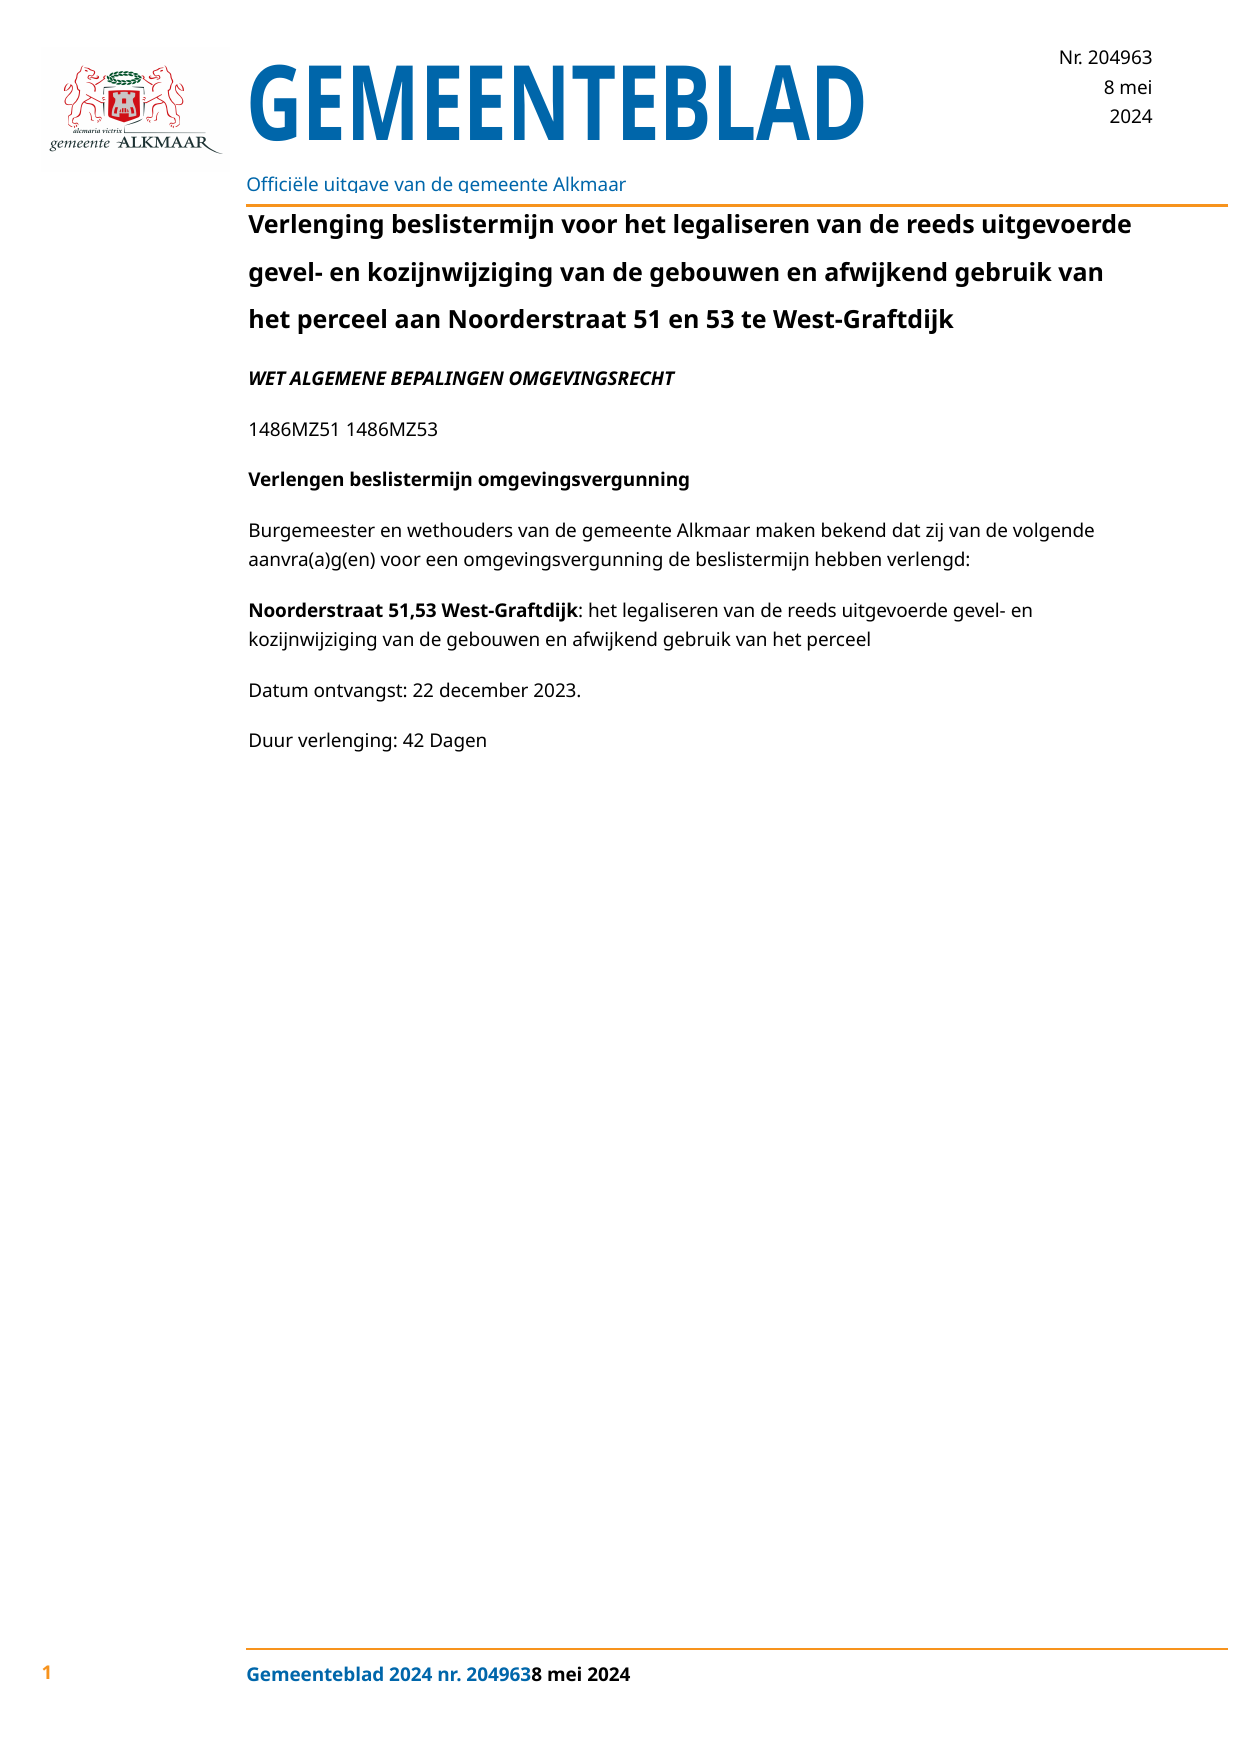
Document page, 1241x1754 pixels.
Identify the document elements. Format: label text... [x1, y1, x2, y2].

text 1486MZ51 1486MZ53 [248, 416, 1152, 442]
text Verlengen beslistermijn omgevingsvergunning [248, 466, 1152, 492]
text Verlenging beslistermijn voor het legaliseren van de reeds uitgevoerde gevel- en kozijnwijziging van de gebouwen en afwijkend gebruik van het perceel aan Noorderstraat 51 en 53 te West-Graftdijk [248, 207, 1152, 336]
text Noorderstraat 51,53 West-Graftdijk: het legaliseren van de reeds uitgevoerde gevel- en kozijnwijziging van de gebouwen en afwijkend gebruik van het perceel [248, 597, 1152, 652]
text Burgemeester en wethouders van de gemeente Alkmaar maken bekend dat zij van de volgende aanvra(a)g(en) voor een omgevingsvergunning de beslistermijn hebben verlengd: [248, 517, 1152, 572]
picture [41, 47, 231, 172]
text WET ALGEMENE BEPALINGEN OMGEVINGSRECHT [248, 366, 1152, 391]
text Duur verlenging: 42 Dagen [248, 727, 1152, 753]
text Datum ontvangst: 22 december 2023. [248, 677, 1152, 702]
